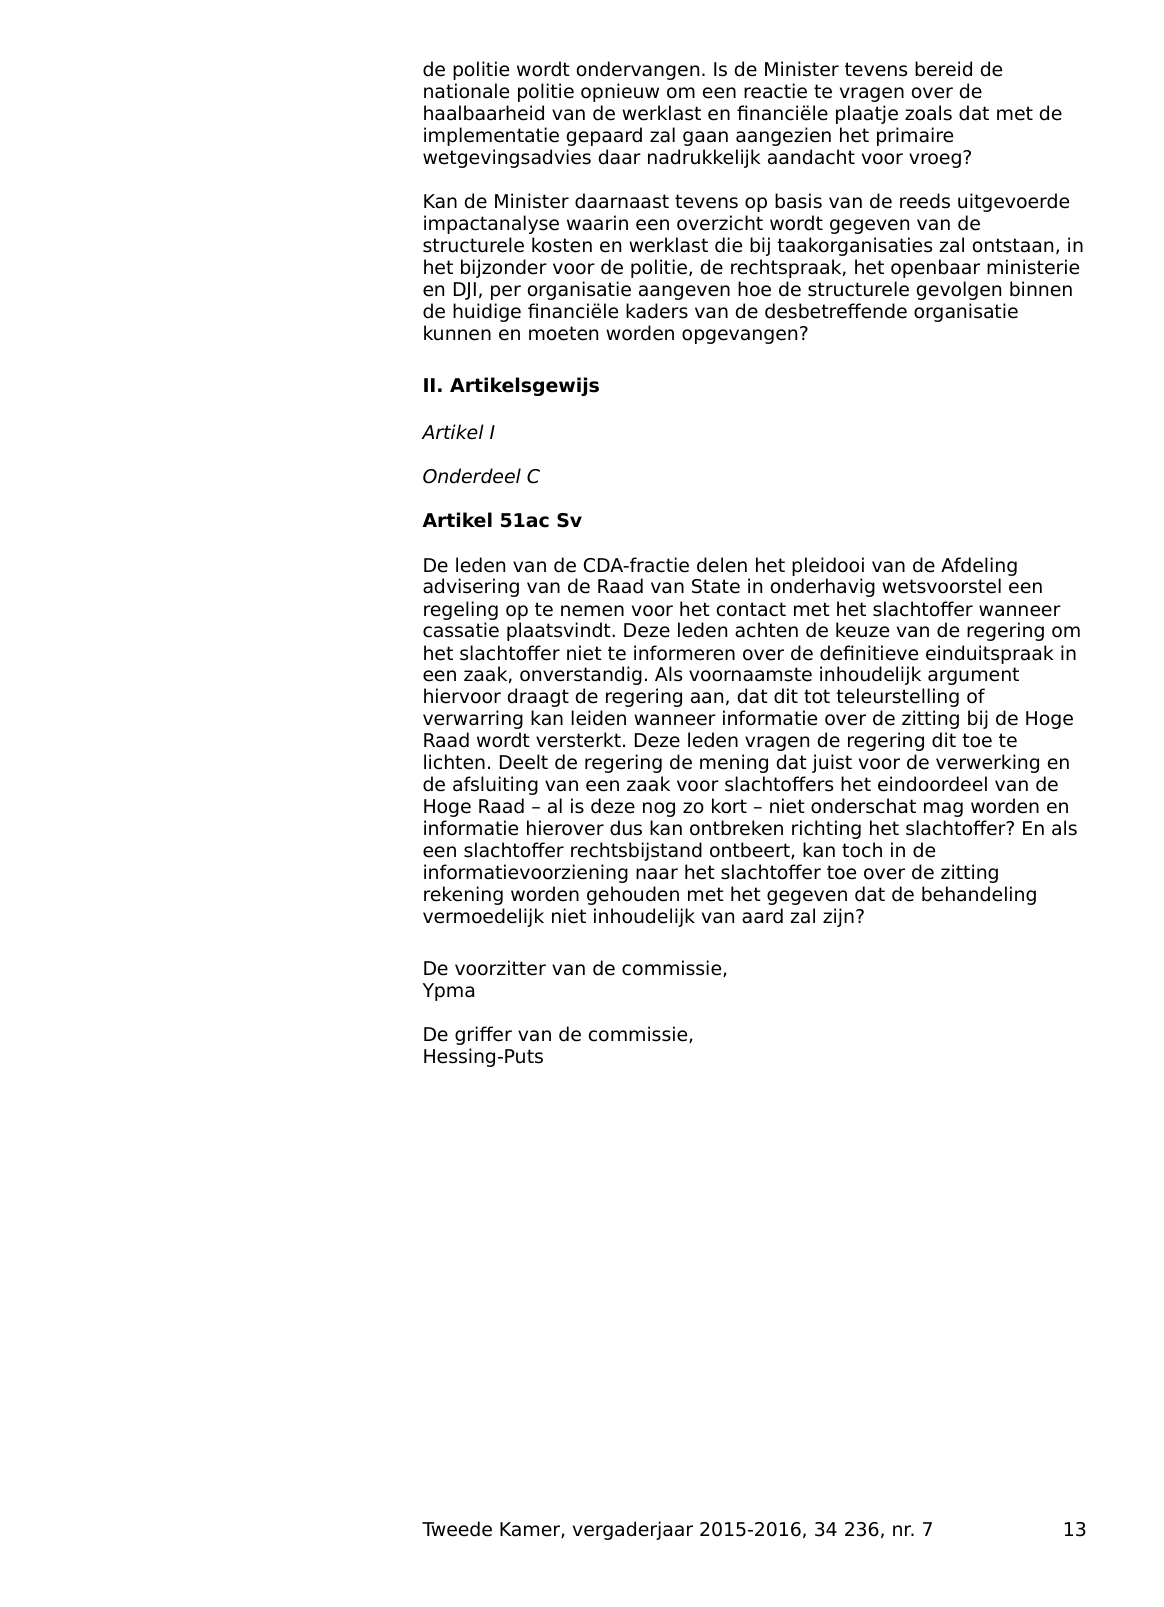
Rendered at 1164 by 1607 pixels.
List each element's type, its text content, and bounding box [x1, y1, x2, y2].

text De leden van de CDA-fractie delen het pleidooi van de Afdeling advisering van de Raad van State in onderhavig wetsvoorstel een regeling op te nemen voor het contact met het slachtoffer wanneer cassatie plaatsvindt. Deze leden achten de keuze van de regering om het slachtoffer niet te informeren over de definitieve einduitspraak in een zaak, onverstandig. Als voornaamste inhoudelijk argument hiervoor draagt de regering aan, dat dit tot teleurstelling of verwarring kan leiden wanneer informatie over de zitting bij de Hoge Raad wordt versterkt. Deze leden vragen de regering dit toe te lichten. Deelt de regering de mening dat juist voor de verwerking en de afsluiting van een zaak voor slachtoffers het eindoordeel van de Hoge Raad – al is deze nog zo kort – niet onderschat mag worden en informatie hierover dus kan ontbreken richting het slachtoffer? En als een slachtoffer rechtsbijstand ontbeert, kan toch in de informatievoorziening naar het slachtoffer toe over de zitting rekening worden gehouden met het gegeven dat de behandeling vermoedelijk niet inhoudelijk van aard zal zijn? [422, 554, 1087, 928]
text Kan de Minister daarnaast tevens op basis van de reeds uitgevoerde impactanalyse waarin een overzicht wordt gegeven van de structurele kosten en werklast die bij taakorganisaties zal ontstaan, in het bijzonder voor de politie, de rechtspraak, het openbaar ministerie en DJI, per organisatie aangeven hoe de structurele gevolgen binnen de huidige financiële kaders van de desbetreffende organisatie kunnen en moeten worden opgevangen? [422, 191, 1087, 345]
subtitle Artikel 51ac Sv [422, 510, 1087, 532]
text De voorzitter van de commissie, Ypma [422, 958, 1087, 1002]
subtitle Artikel I [422, 422, 1087, 444]
text De griffer van de commissie, Hessing-Puts [422, 1024, 1087, 1068]
subtitle II. Artikelsgewijs [422, 375, 1087, 397]
subtitle Onderdeel C [422, 466, 1087, 488]
text de politie wordt ondervangen. Is de Minister tevens bereid de nationale politie opnieuw om een reactie te vragen over de haalbaarheid van de werklast en financiële plaatje zoals dat met de implementatie gepaard zal gaan aangezien het primaire wetgevingsadvies daar nadrukkelijk aandacht voor vroeg? [422, 59, 1087, 169]
